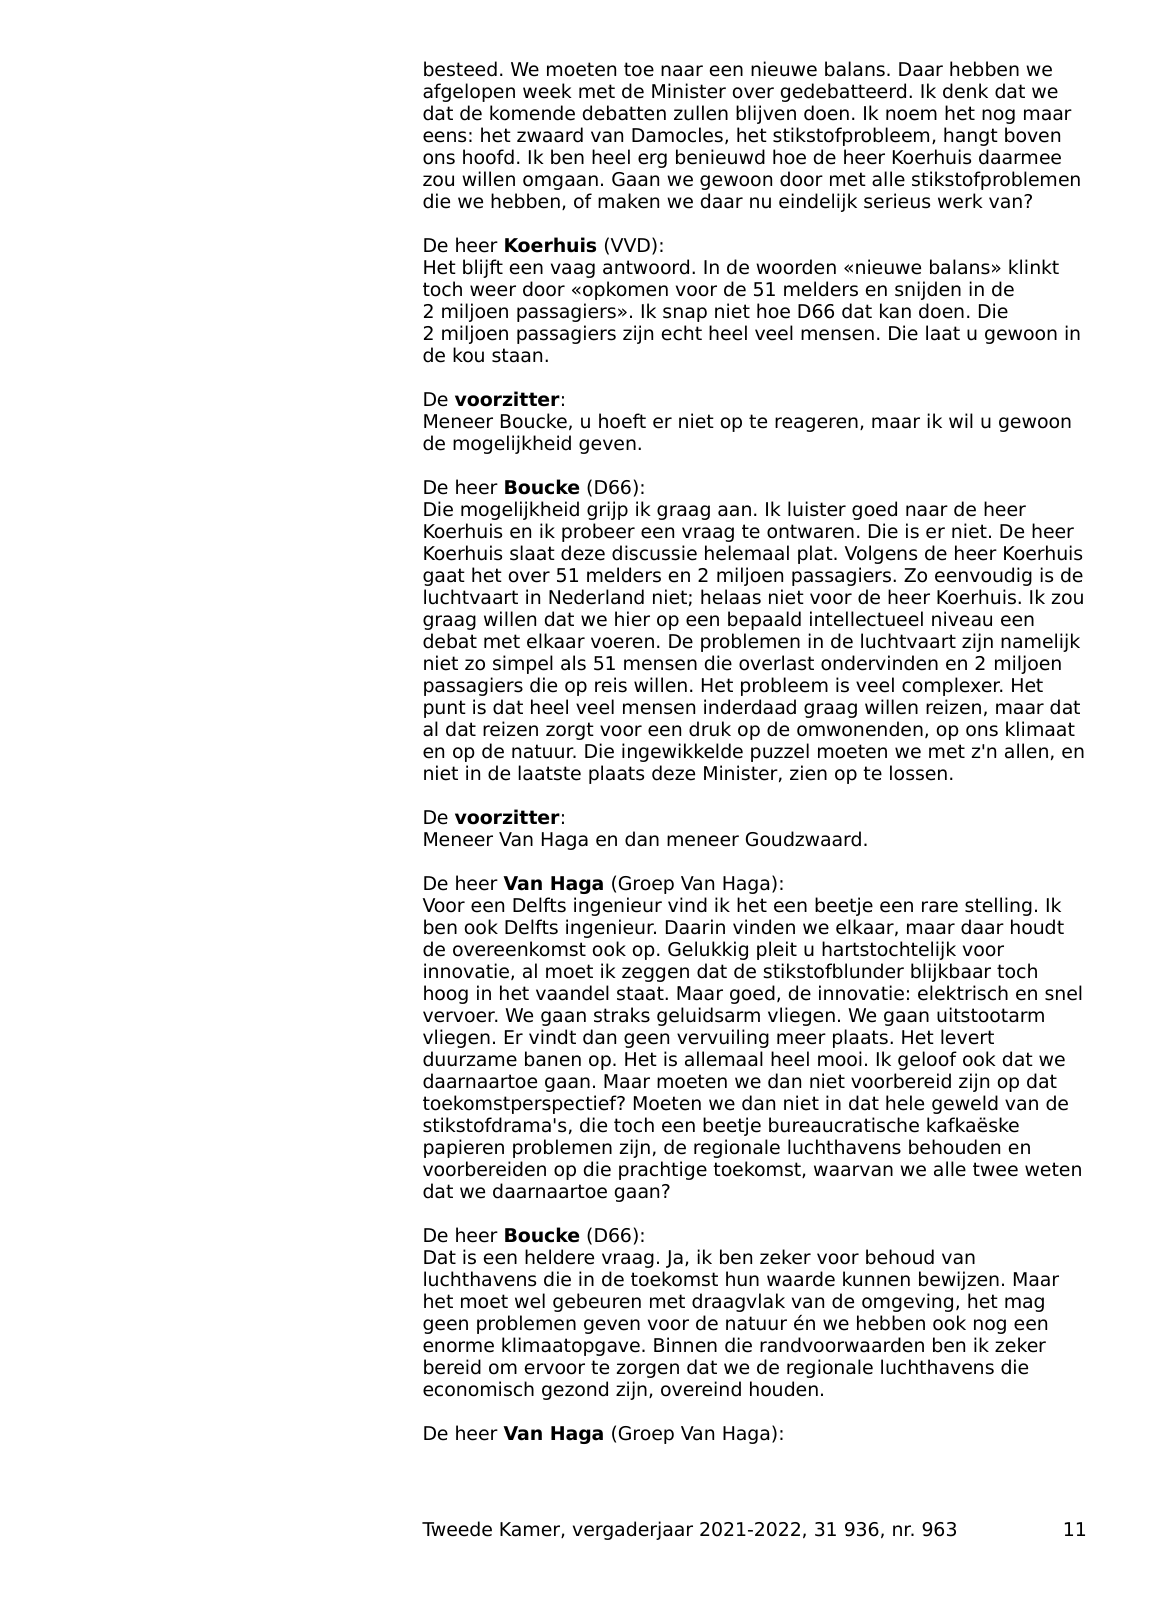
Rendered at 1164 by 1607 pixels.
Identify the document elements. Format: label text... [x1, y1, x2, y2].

text Meneer Boucke, u hoeft er niet op te reageren, maar ik wil u gewoon de mogelijkheid geven. [422, 411, 1087, 455]
text De voorzitter: [422, 807, 1087, 829]
text besteed. We moeten toe naar een nieuwe balans. Daar hebben we afgelopen week met de Minister over gedebatteerd. Ik denk dat we dat de komende debatten zullen blijven doen. Ik noem het nog maar eens: het zwaard van Damocles, het stikstofprobleem, hangt boven ons hoofd. Ik ben heel erg benieuwd hoe de heer Koerhuis daarmee zou willen omgaan. Gaan we gewoon door met alle stikstofproblemen die we hebben, of maken we daar nu eindelijk serieus werk van? [422, 59, 1087, 213]
text De heer Van Haga (Groep Van Haga): [422, 1423, 1087, 1445]
text Die mogelijkheid grijp ik graag aan. Ik luister goed naar de heer Koerhuis en ik probeer een vraag te ontwaren. Die is er niet. De heer Koerhuis slaat deze discussie helemaal plat. Volgens de heer Koerhuis gaat het over 51 melders en 2 miljoen passagiers. Zo eenvoudig is de luchtvaart in Nederland niet; helaas niet voor de heer Koerhuis. Ik zou graag willen dat we hier op een bepaald intellectueel niveau een debat met elkaar voeren. De problemen in de luchtvaart zijn namelijk niet zo simpel als 51 mensen die overlast ondervinden en 2 miljoen passagiers die op reis willen. Het probleem is veel complexer. Het punt is dat heel veel mensen inderdaad graag willen reizen, maar dat al dat reizen zorgt voor een druk op de omwonenden, op ons klimaat en op de natuur. Die ingewikkelde puzzel moeten we met z'n allen, en niet in de laatste plaats deze Minister, zien op te lossen. [422, 499, 1087, 785]
text Het blijft een vaag antwoord. In de woorden «nieuwe balans» klinkt toch weer door «opkomen voor de 51 melders en snijden in de 2 miljoen passagiers». Ik snap niet hoe D66 dat kan doen. Die 2 miljoen passagiers zijn echt heel veel mensen. Die laat u gewoon in de kou staan. [422, 257, 1087, 367]
text De heer Van Haga (Groep Van Haga): [422, 873, 1087, 895]
text Meneer Van Haga en dan meneer Goudzwaard. [422, 829, 1087, 851]
text De heer Boucke (D66): [422, 1225, 1087, 1247]
text De heer Boucke (D66): [422, 477, 1087, 499]
text De voorzitter: [422, 389, 1087, 411]
text De heer Koerhuis (VVD): [422, 235, 1087, 257]
text Dat is een heldere vraag. Ja, ik ben zeker voor behoud van luchthavens die in de toekomst hun waarde kunnen bewijzen. Maar het moet wel gebeuren met draagvlak van de omgeving, het mag geen problemen geven voor de natuur én we hebben ook nog een enorme klimaatopgave. Binnen die randvoorwaarden ben ik zeker bereid om ervoor te zorgen dat we de regionale luchthavens die economisch gezond zijn, overeind houden. [422, 1247, 1087, 1401]
text Voor een Delfts ingenieur vind ik het een beetje een rare stelling. Ik ben ook Delfts ingenieur. Daarin vinden we elkaar, maar daar houdt de overeenkomst ook op. Gelukkig pleit u hartstochtelijk voor innovatie, al moet ik zeggen dat de stikstofblunder blijkbaar toch hoog in het vaandel staat. Maar goed, de innovatie: elektrisch en snel vervoer. We gaan straks geluidsarm vliegen. We gaan uitstootarm vliegen. Er vindt dan geen vervuiling meer plaats. Het levert duurzame banen op. Het is allemaal heel mooi. Ik geloof ook dat we daarnaartoe gaan. Maar moeten we dan niet voorbereid zijn op dat toekomstperspectief? Moeten we dan niet in dat hele geweld van de stikstofdrama's, die toch een beetje bureaucratische kafkaëske papieren problemen zijn, de regionale luchthavens behouden en voorbereiden op die prachtige toekomst, waarvan we alle twee weten dat we daarnaartoe gaan? [422, 895, 1087, 1203]
